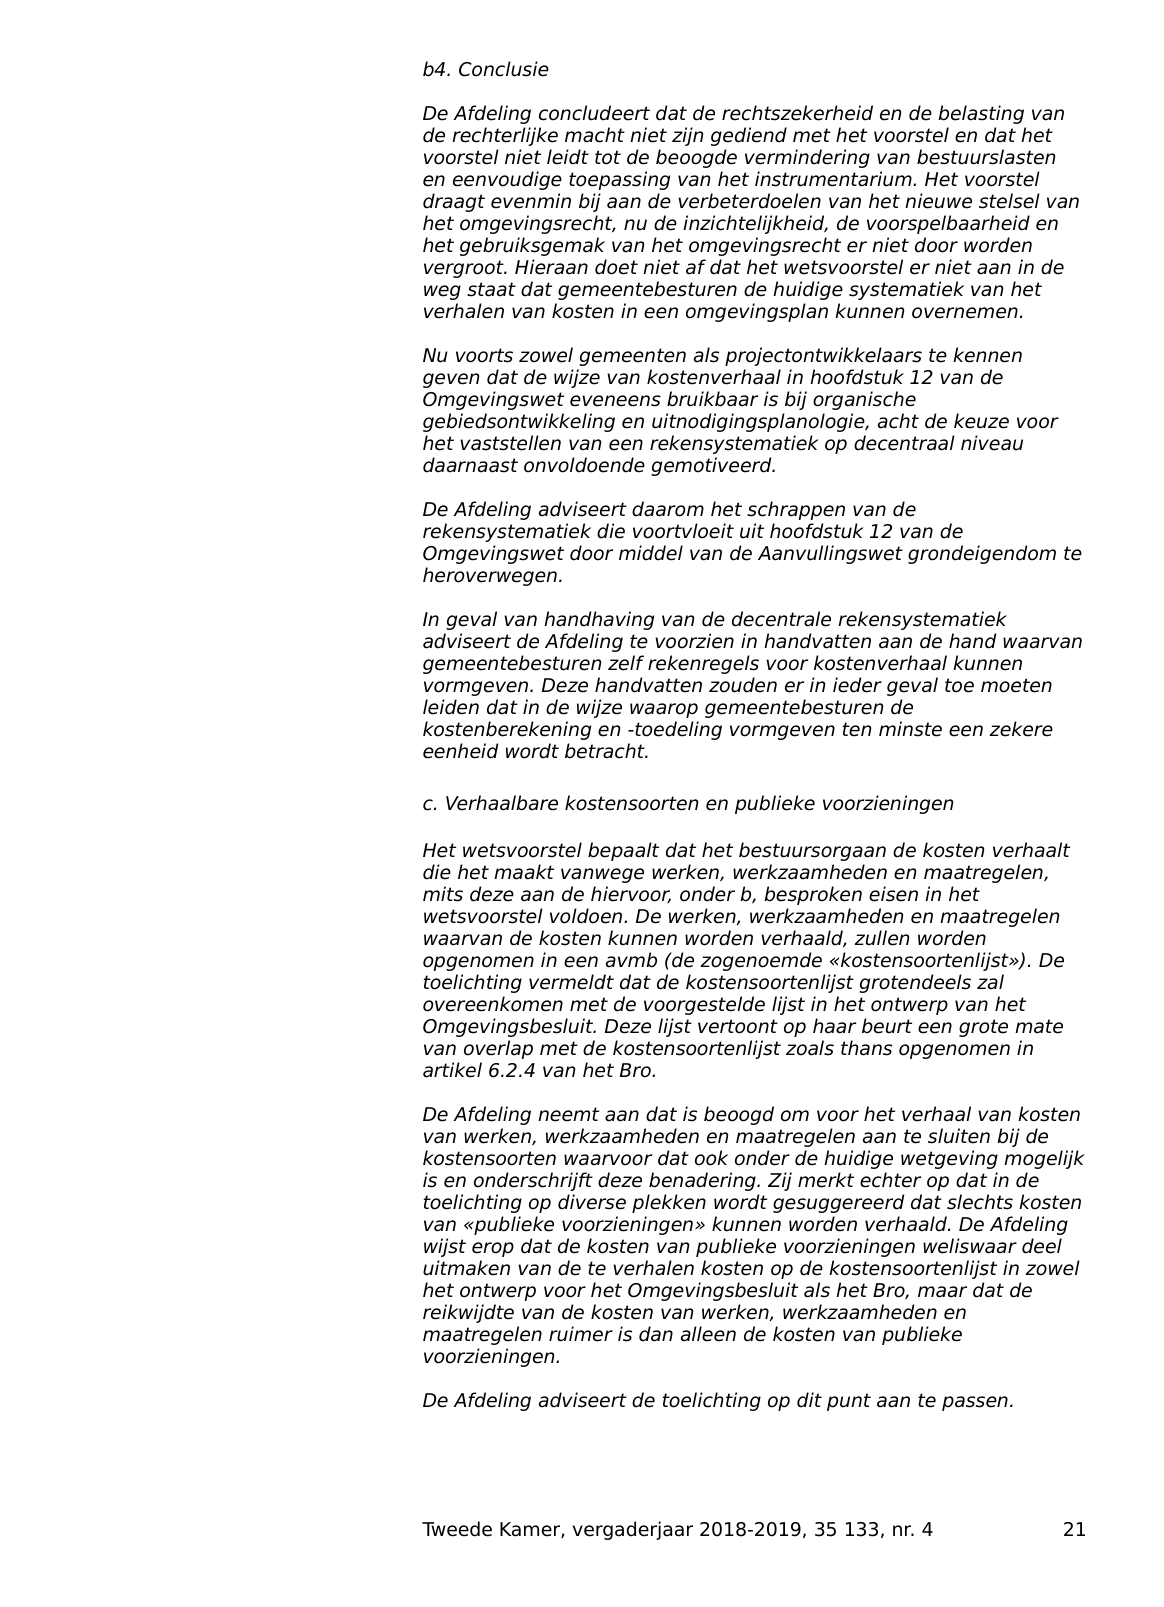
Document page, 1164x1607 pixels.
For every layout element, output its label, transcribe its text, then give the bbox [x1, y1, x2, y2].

text De Afdeling neemt aan dat is beoogd om voor het verhaal van kosten van werken, werkzaamheden en maatregelen aan te sluiten bij de kostensoorten waarvoor dat ook onder de huidige wetgeving mogelijk is en onderschrijft deze benadering. Zij merkt echter op dat in de toelichting op diverse plekken wordt gesuggereerd dat slechts kosten van «publieke voorzieningen» kunnen worden verhaald. De Afdeling wijst erop dat de kosten van publieke voorzieningen weliswaar deel uitmaken van de te verhalen kosten op de kostensoortenlijst in zowel het ontwerp voor het Omgevingsbesluit als het Bro, maar dat de reikwijdte van de kosten van werken, werkzaamheden en maatregelen ruimer is dan alleen de kosten van publieke voorzieningen. [422, 1104, 1087, 1368]
text De Afdeling adviseert de toelichting op dit punt aan te passen. [422, 1390, 1087, 1412]
text In geval van handhaving van de decentrale rekensystematiek adviseert de Afdeling te voorzien in handvatten aan de hand waarvan gemeentebesturen zelf rekenregels voor kostenverhaal kunnen vormgeven. Deze handvatten zouden er in ieder geval toe moeten leiden dat in de wijze waarop gemeentebesturen de kostenberekening en -toedeling vormgeven ten minste een zekere eenheid wordt betracht. [422, 609, 1087, 763]
text Het wetsvoorstel bepaalt dat het bestuursorgaan de kosten verhaalt die het maakt vanwege werken, werkzaamheden en maatregelen, mits deze aan de hiervoor, onder b, besproken eisen in het wetsvoorstel voldoen. De werken, werkzaamheden en maatregelen waarvan de kosten kunnen worden verhaald, zullen worden opgenomen in een avmb (de zogenoemde «kostensoortenlijst»). De toelichting vermeldt dat de kostensoortenlijst grotendeels zal overeenkomen met de voorgestelde lijst in het ontwerp van het Omgevingsbesluit. Deze lijst vertoont op haar beurt een grote mate van overlap met de kostensoortenlijst zoals thans opgenomen in artikel 6.2.4 van het Bro. [422, 840, 1087, 1082]
text Nu voorts zowel gemeenten als projectontwikkelaars te kennen geven dat de wijze van kostenverhaal in hoofdstuk 12 van de Omgevingswet eveneens bruikbaar is bij organische gebiedsontwikkeling en uitnodigingsplanologie, acht de keuze voor het vaststellen van een rekensystematiek op decentraal niveau daarnaast onvoldoende gemotiveerd. [422, 345, 1087, 477]
subtitle c. Verhaalbare kostensoorten en publieke voorzieningen [422, 793, 1087, 815]
text De Afdeling concludeert dat de rechtszekerheid en de belasting van de rechterlijke macht niet zijn gediend met het voorstel en dat het voorstel niet leidt tot de beoogde vermindering van bestuurslasten en eenvoudige toepassing van het instrumentarium. Het voorstel draagt evenmin bij aan de verbeterdoelen van het nieuwe stelsel van het omgevingsrecht, nu de inzichtelijkheid, de voorspelbaarheid en het gebruiksgemak van het omgevingsrecht er niet door worden vergroot. Hieraan doet niet af dat het wetsvoorstel er niet aan in de weg staat dat gemeentebesturen de huidige systematiek van het verhalen van kosten in een omgevingsplan kunnen overnemen. [422, 103, 1087, 323]
text De Afdeling adviseert daarom het schrappen van de rekensystematiek die voortvloeit uit hoofdstuk 12 van de Omgevingswet door middel van de Aanvullingswet grondeigendom te heroverwegen. [422, 499, 1087, 587]
subtitle b4. Conclusie [422, 59, 1087, 81]
